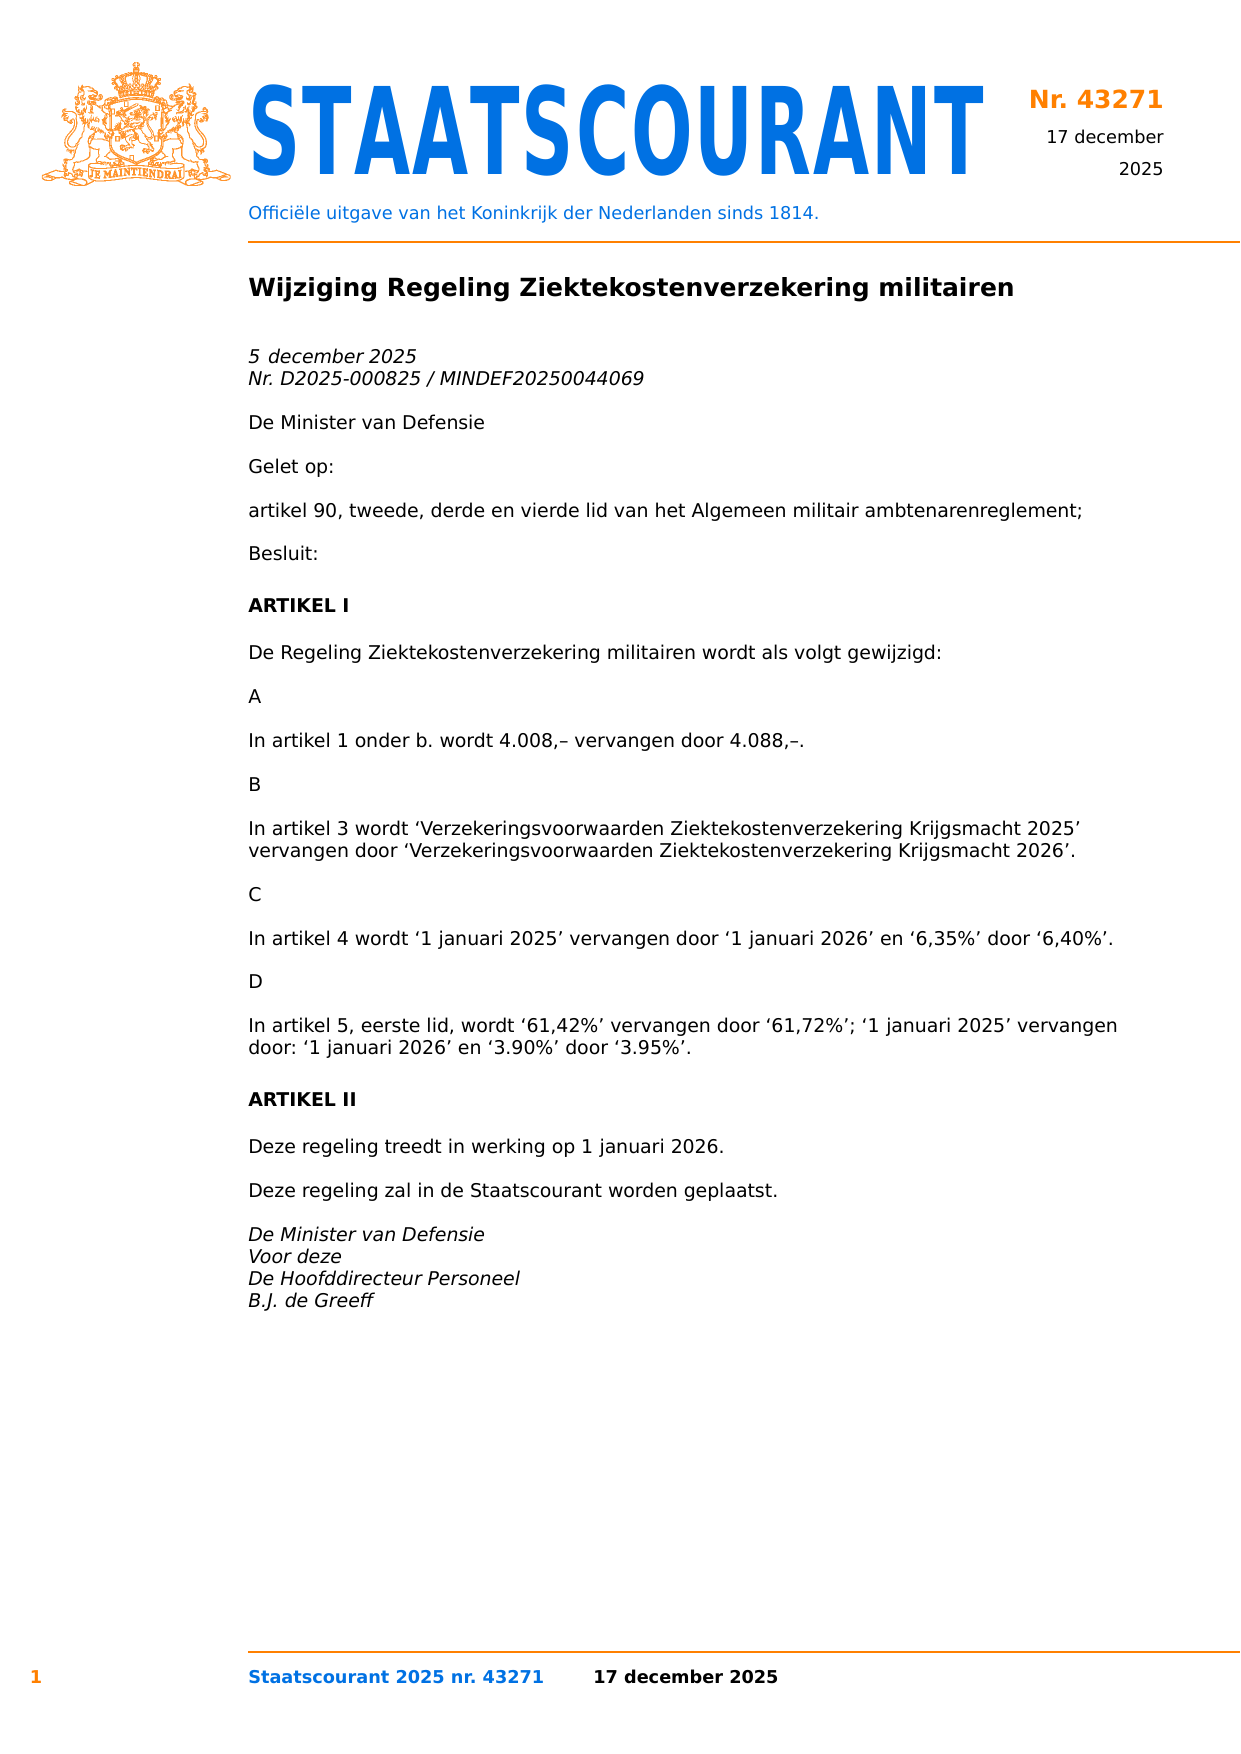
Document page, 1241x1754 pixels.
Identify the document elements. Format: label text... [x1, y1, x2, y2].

text A [248, 686, 1163, 708]
text De Regeling Ziektekostenverzekering militairen wordt als volgt gewijzigd: [248, 642, 1163, 664]
text In artikel 3 wordt ‘Verzekeringsvoorwaarden Ziektekostenverzekering Krijgsmacht 2025’ vervangen door ‘Verzekeringsvoorwaarden Ziektekostenverzekering Krijgsmacht 2026’. [248, 818, 1163, 862]
text Deze regeling treedt in werking op 1 januari 2026. [248, 1136, 1163, 1158]
text In artikel 4 wordt ‘1 januari 2025’ vervangen door ‘1 januari 2026’ en ‘6,35%’ door ‘6,40%’. [248, 927, 1163, 949]
text Gelet op: [248, 456, 1163, 478]
text De Minister van Defensie Voor deze De Hoofddirecteur Personeel B.J. de Greeff [248, 1224, 1163, 1312]
table_header [25, 62, 248, 241]
table_cell 2025 [998, 153, 1240, 203]
table_header Nr. 43271 [998, 62, 1240, 121]
text Deze regeling zal in de Staatscourant worden geplaatst. [248, 1180, 1163, 1202]
text In artikel 5, eerste lid, wordt ‘61,42%’ vervangen door ‘61,72%’; ‘1 januari 2025’ vervangen door: ‘1 januari 2026’ en ‘3.90%’ door ‘3.95%’. [248, 1015, 1163, 1059]
picture [41, 62, 231, 186]
text De Minister van Defensie [248, 412, 1163, 434]
text Besluit: [248, 543, 1163, 565]
text In artikel 1 onder b. wordt 4.008,– vervangen door 4.088,–. [248, 730, 1163, 752]
table_cell 17 december [998, 121, 1240, 153]
subtitle ARTIKEL I [248, 595, 1163, 617]
subtitle ARTIKEL II [248, 1089, 1163, 1111]
text Nr. D2025-000825 / MINDEF20250044069 [248, 368, 1163, 390]
table_cell Officiële uitgave van het Koninkrijk der Nederlanden sinds 1814. [248, 203, 1240, 241]
table_header STAATSCOURANT [248, 62, 998, 203]
text B [248, 774, 1163, 796]
text D [248, 971, 1163, 993]
subtitle Wijziging Regeling Ziektekostenverzekering militairen [248, 273, 1163, 302]
text artikel 90, tweede, derde en vierde lid van het Algemeen militair ambtenarenreglement; [248, 499, 1163, 521]
text C [248, 883, 1163, 906]
text 5 december 2025 [248, 346, 1163, 368]
